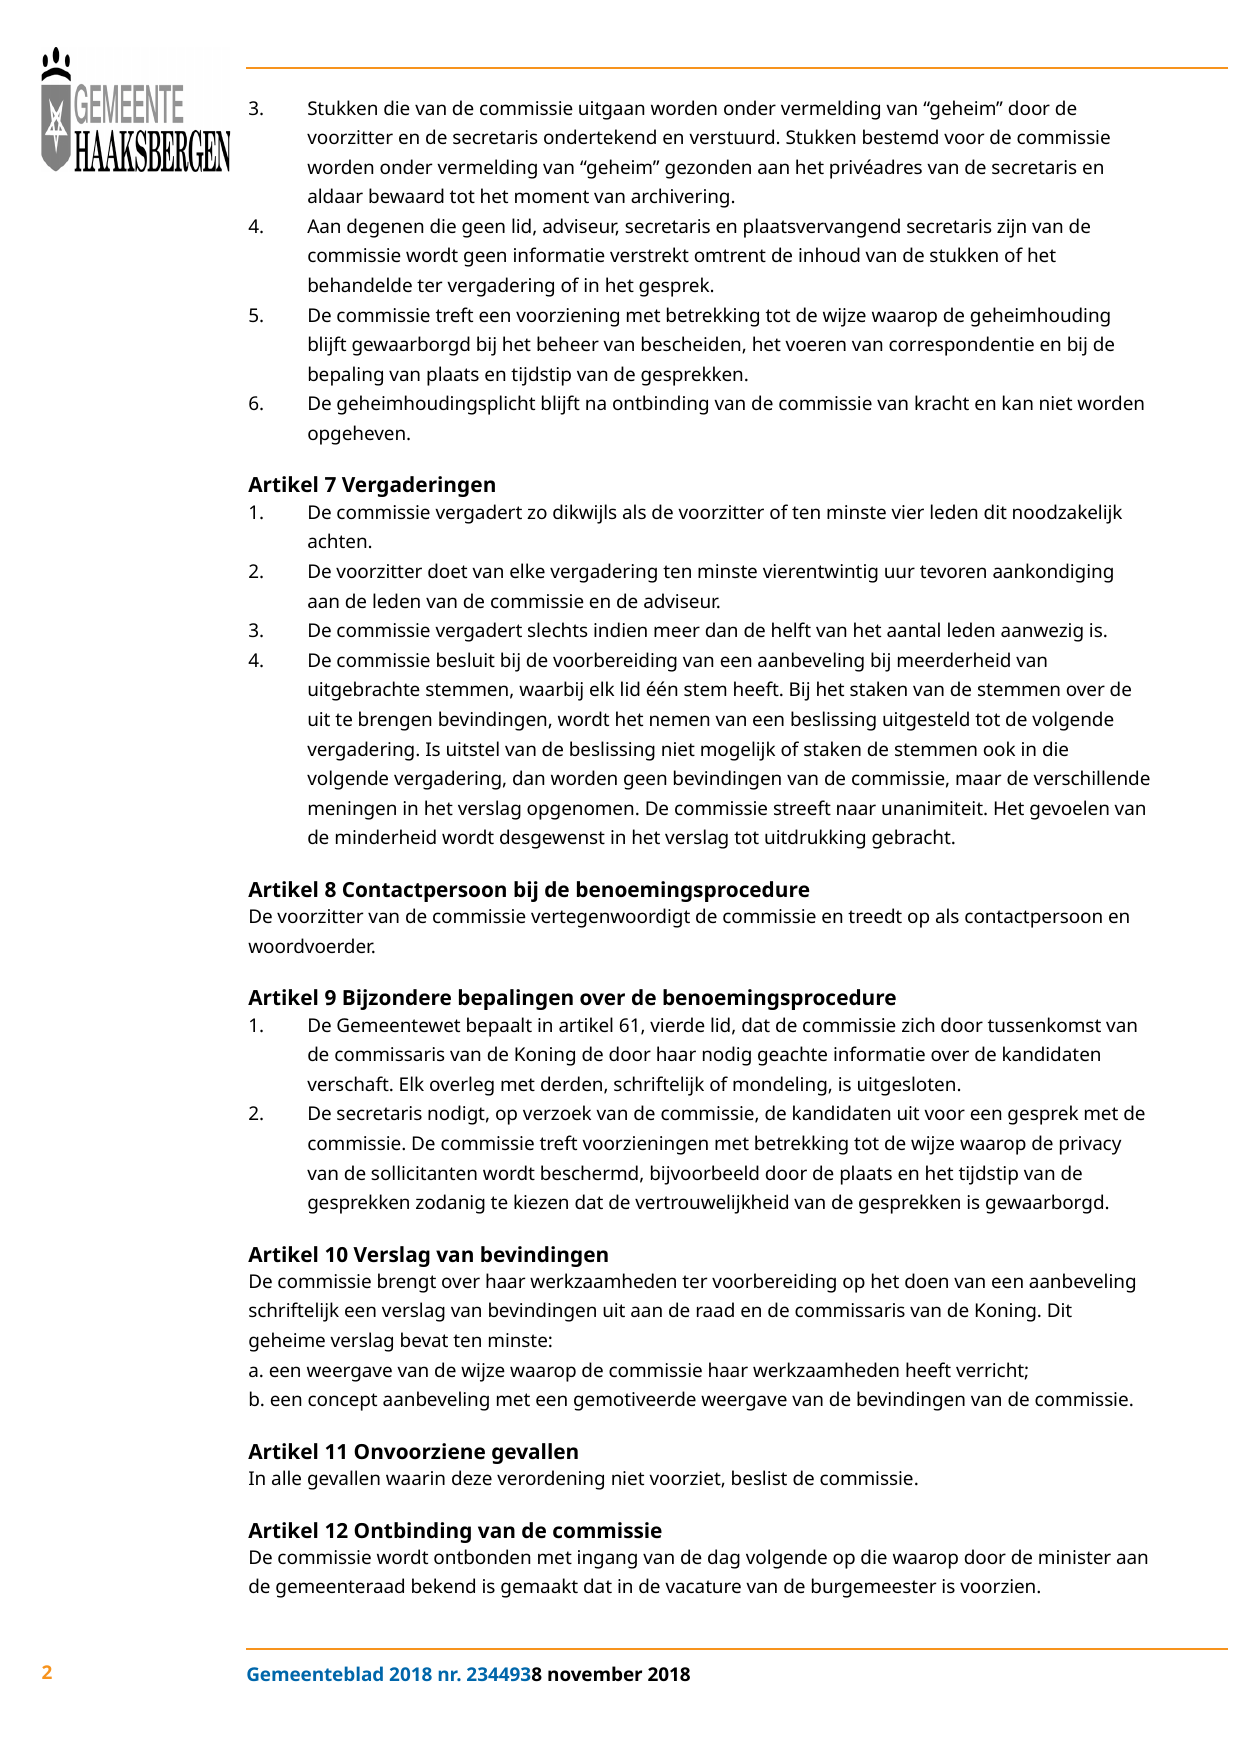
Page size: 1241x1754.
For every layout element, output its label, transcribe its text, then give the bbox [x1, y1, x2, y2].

list Stukken die van de commissie uitgaan worden onder vermelding van “geheim” door de voorzitter en de secretaris ondertekend en verstuurd. Stukken bestemd voor de commissie worden onder vermelding van “geheim” gezonden aan het privéadres van de secretaris en aldaar bewaard tot het moment van archivering. [248, 95, 1152, 209]
list De commissie vergadert zo dikwijls als de voorzitter of ten minste vier leden dit noodzakelijk achten. [248, 499, 1152, 554]
list De commissie vergadert slechts indien meer dan de helft van het aantal leden aanwezig is. [248, 617, 1152, 643]
list De Gemeentewet bepaalt in artikel 61, vierde lid, dat de commissie zich door tussenkomst van de commissaris van de Koning de door haar nodig geachte informatie over de kandidaten verschaft. Elk overleg met derden, schriftelijk of mondeling, is uitgesloten. [248, 1012, 1152, 1097]
text De commissie brengt over haar werkzaamheden ter voorbereiding op het doen van een aanbeveling schriftelijk een verslag van bevindingen uit aan de raad en de commissaris van de Koning. Dit geheime verslag bevat ten minste: [248, 1268, 1152, 1353]
text Artikel 11 Onvoorziene gevallen [248, 1437, 1152, 1465]
list De secretaris nodigt, op verzoek van de commissie, de kandidaten uit voor een gesprek met de commissie. De commissie treft voorzieningen met betrekking tot de wijze waarop de privacy van de sollicitanten wordt beschermd, bijvoorbeeld door de plaats en het tijdstip van de gesprekken zodanig te kiezen dat de vertrouwelijkheid van de gesprekken is gewaarborgd. [248, 1101, 1152, 1215]
text Artikel 7 Vergaderingen [248, 471, 1152, 499]
list De geheimhoudingsplicht blijft na ontbinding van de commissie van kracht en kan niet worden opgeheven. [248, 391, 1152, 446]
text In alle gevallen waarin deze verordening niet voorziet, beslist de commissie. [248, 1465, 1152, 1491]
list De voorzitter doet van elke vergadering ten minste vierentwintig uur tevoren aankondiging aan de leden van de commissie en de adviseur. [248, 558, 1152, 613]
list De commissie treft een voorziening met betrekking tot de wijze waarop de geheimhouding blijft gewaarborgd bij het beheer van bescheiden, het voeren van correspondentie en bij de bepaling van plaats en tijdstip van de gesprekken. [248, 302, 1152, 387]
text Artikel 9 Bijzondere bepalingen over de benoemingsprocedure [248, 983, 1152, 1012]
text Artikel 12 Ontbinding van de commissie [248, 1516, 1152, 1544]
text b. een concept aanbeveling met een gemotiveerde weergave van de bevindingen van de commissie. [248, 1386, 1152, 1412]
text Artikel 10 Verslag van bevindingen [248, 1240, 1152, 1268]
text Artikel 8 Contactpersoon bij de benoemingsprocedure [248, 875, 1152, 903]
picture [41, 47, 231, 172]
text De commissie wordt ontbonden met ingang van de dag volgende op die waarop door de minister aan de gemeenteraad bekend is gemaakt dat in de vacature van de burgemeester is voorzien. [248, 1544, 1152, 1599]
text a. een weergave van de wijze waarop de commissie haar werkzaamheden heeft verricht; [248, 1357, 1152, 1383]
text De voorzitter van de commissie vertegenwoordigt de commissie en treedt op als contactpersoon en woordvoerder. [248, 903, 1152, 959]
list Aan degenen die geen lid, adviseur, secretaris en plaatsvervangend secretaris zijn van de commissie wordt geen informatie verstrekt omtrent de inhoud van de stukken of het behandelde ter vergadering of in het gesprek. [248, 213, 1152, 298]
list De commissie besluit bij de voorbereiding van een aanbeveling bij meerderheid van uitgebrachte stemmen, waarbij elk lid één stem heeft. Bij het staken van de stemmen over de uit te brengen bevindingen, wordt het nemen van een beslissing uitgesteld tot de volgende vergadering. Is uitstel van de beslissing niet mogelijk of staken de stemmen ook in die volgende vergadering, dan worden geen bevindingen van de commissie, maar de verschillende meningen in het verslag opgenomen. De commissie streeft naar unanimiteit. Het gevoelen van de minderheid wordt desgewenst in het verslag tot uitdrukking gebracht. [248, 647, 1152, 850]
